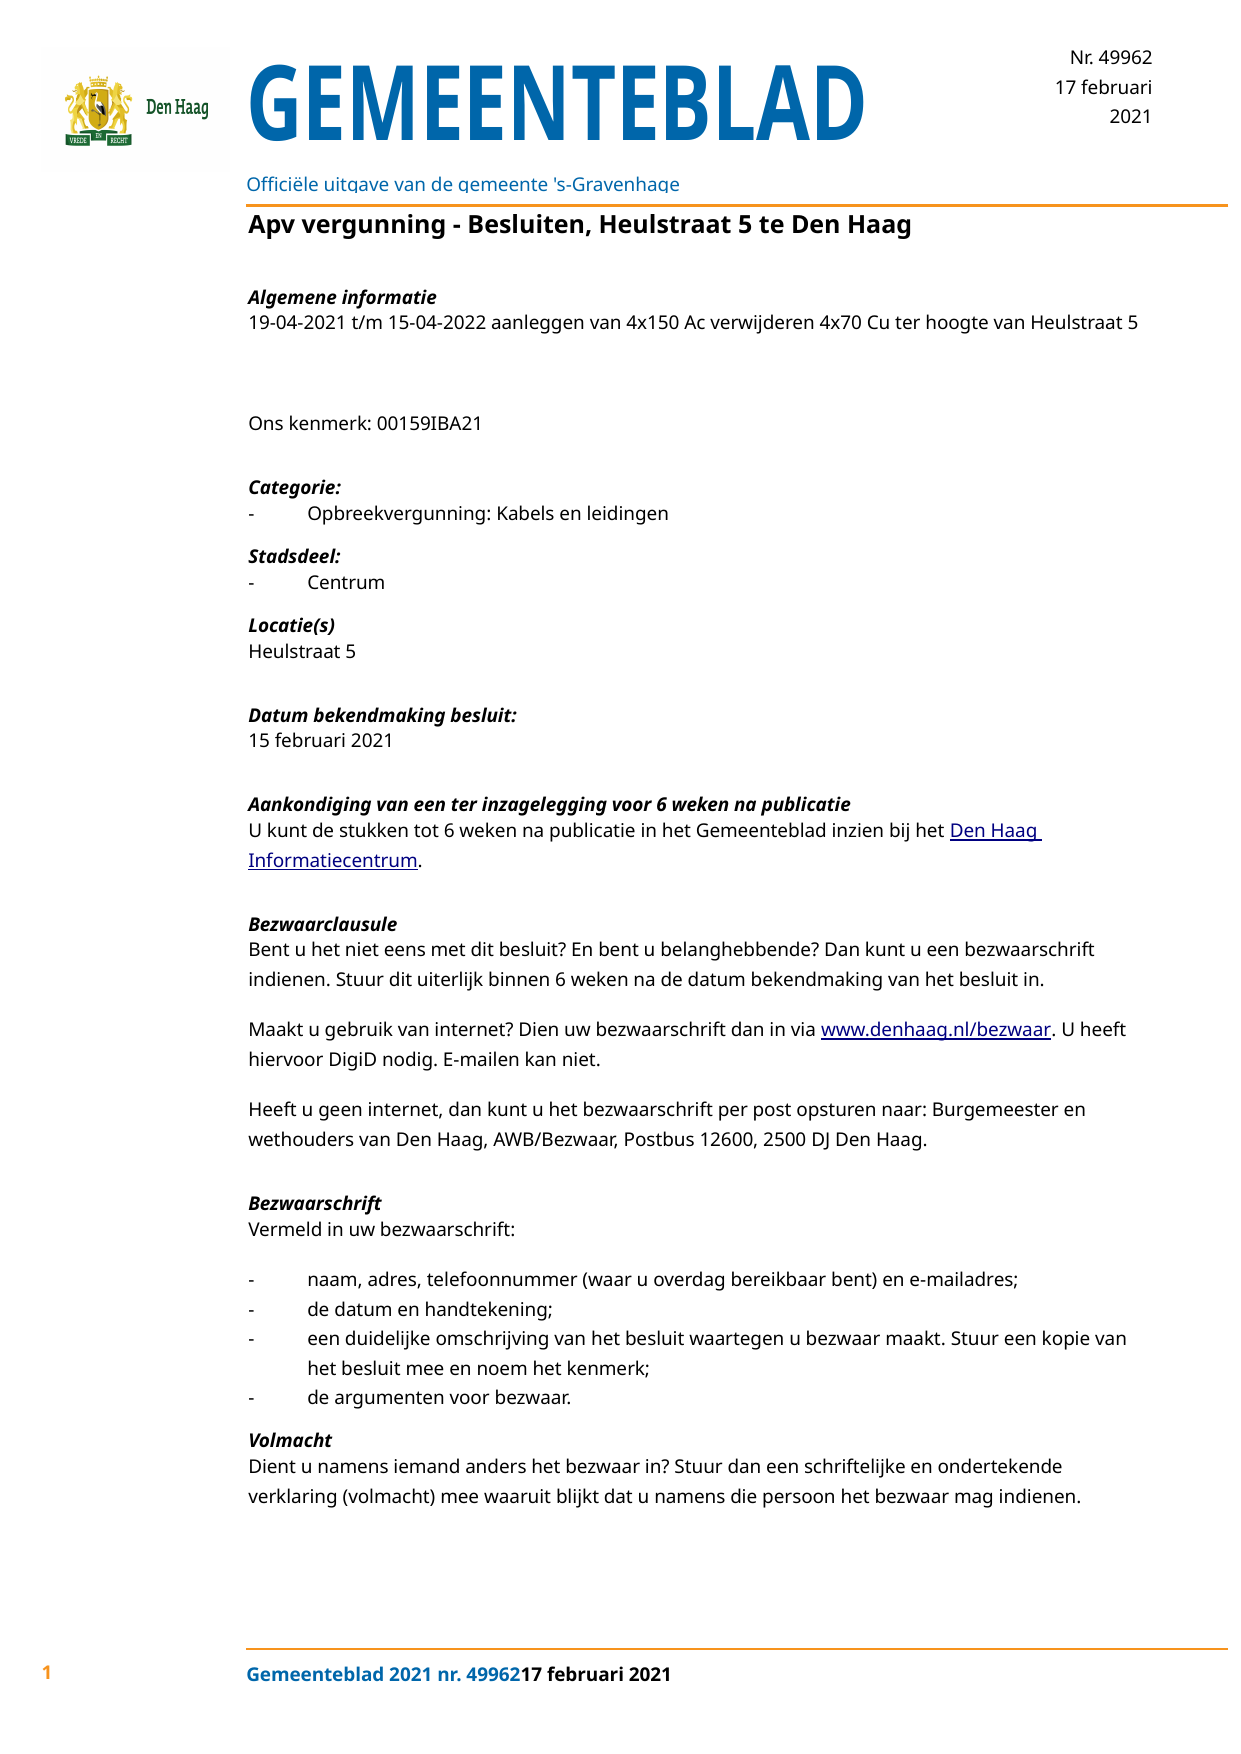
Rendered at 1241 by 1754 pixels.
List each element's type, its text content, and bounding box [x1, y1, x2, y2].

list Centrum [248, 569, 1152, 595]
list Opbreekvergunning: Kabels en leidingen [248, 500, 1152, 526]
text Algemene informatie [248, 284, 1152, 309]
picture [41, 47, 231, 172]
text 15 februari 2021 [248, 727, 1152, 753]
text Dient u namens iemand anders het bezwaar in? Stuur dan een schriftelijke en ondertekende verklaring (volmacht) mee waaruit blijkt dat u namens die persoon het bezwaar mag indienen. [248, 1453, 1152, 1509]
text Apv vergunning - Besluiten, Heulstraat 5 te Den Haag [248, 207, 1152, 241]
list de argumenten voor bezwaar. [248, 1384, 1152, 1410]
list de datum en handtekening; [248, 1296, 1152, 1321]
text Volmacht [248, 1428, 1152, 1453]
text Ons kenmerk: 00159IBA21 [248, 410, 1152, 436]
text Datum bekendmaking besluit: [248, 702, 1152, 727]
list naam, adres, telefoonnummer (waar u overdag bereikbaar bent) en e-mailadres; [248, 1266, 1152, 1292]
text Bezwaarclausule [248, 911, 1152, 936]
text Stadsdeel: [248, 543, 1152, 569]
text Heulstraat 5 [248, 638, 1152, 663]
text Vermeld in uw bezwaarschrift: [248, 1216, 1152, 1241]
list een duidelijke omschrijving van het besluit waartegen u bezwaar maakt. Stuur een kopie van het besluit mee en noem het kenmerk; [248, 1325, 1152, 1381]
text Bent u het niet eens met dit besluit? En bent u belanghebbende? Dan kunt u een bezwaarschrift indienen. Stuur dit uiterlijk binnen 6 weken na de datum bekendmaking van het besluit in. [248, 936, 1152, 992]
text U kunt de stukken tot 6 weken na publicatie in het Gemeenteblad inzien bij het Den Haag Informatiecentrum. [248, 817, 1152, 872]
text Locatie(s) [248, 612, 1152, 638]
text Categorie: [248, 474, 1152, 500]
text Maakt u gebruik van internet? Dien uw bezwaarschrift dan in via www.denhaag.nl/bezwaar. U heeft hiervoor DigiD nodig. E-mailen kan niet. [248, 1016, 1152, 1072]
text Heeft u geen internet, dan kunt u het bezwaarschrift per post opsturen naar: Burgemeester en wethouders van Den Haag, AWB/Bezwaar, Postbus 12600, 2500 DJ Den Haag. [248, 1096, 1152, 1152]
text Aankondiging van een ter inzagelegging voor 6 weken na publicatie [248, 791, 1152, 817]
text Bezwaarschrift [248, 1190, 1152, 1216]
text 19-04-2021 t/m 15-04-2022 aanleggen van 4x150 Ac verwijderen 4x70 Cu ter hoogte van Heulstraat 5 [248, 309, 1152, 335]
